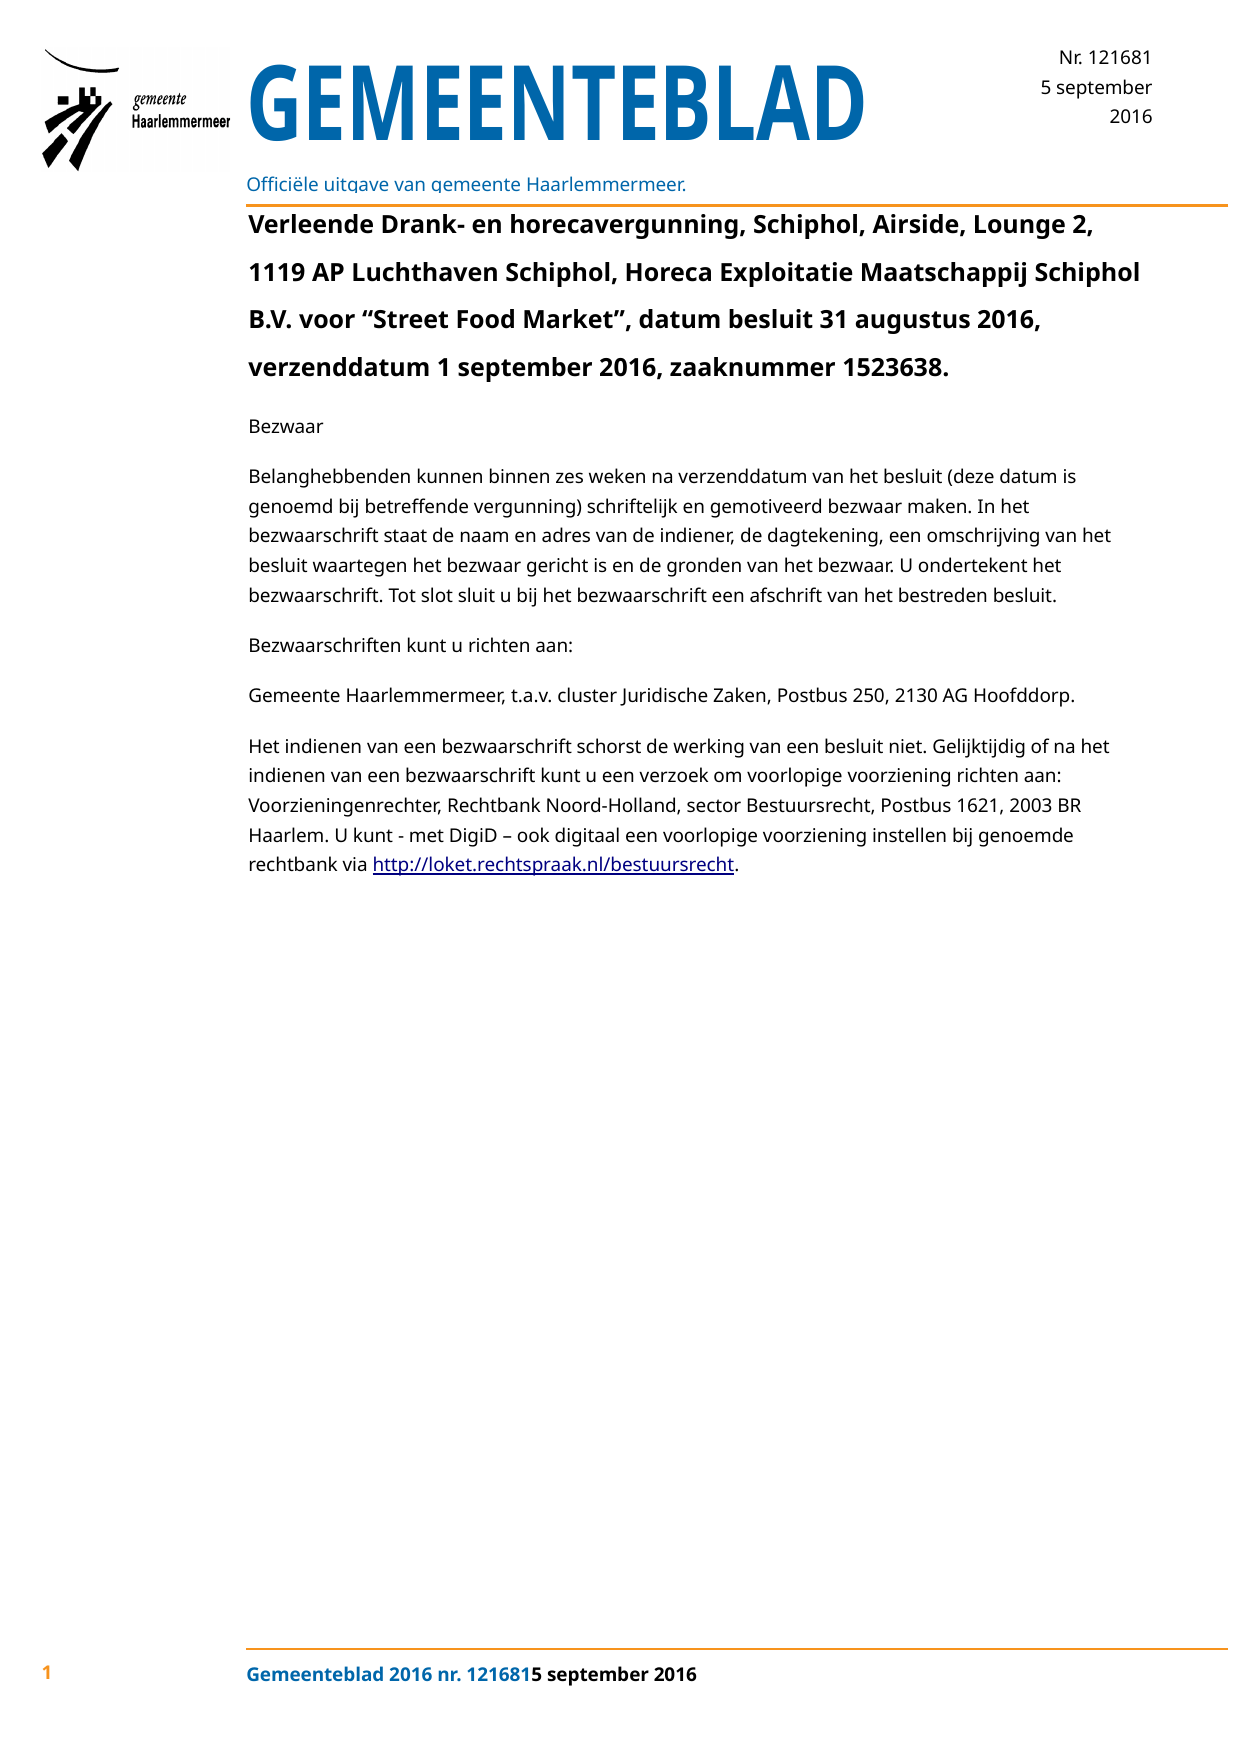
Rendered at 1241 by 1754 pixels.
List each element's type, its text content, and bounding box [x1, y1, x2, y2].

text Gemeente Haarlemmermeer, t.a.v. cluster Juridische Zaken, Postbus 250, 2130 AG Hoofddorp. [248, 683, 1152, 708]
picture [41, 47, 231, 172]
text Bezwaar [248, 413, 1152, 439]
text Belanghebbenden kunnen binnen zes weken na verzenddatum van het besluit (deze datum is genoemd bij betreffende vergunning) schriftelijk en gemotiveerd bezwaar maken. In het bezwaarschrift staat de naam en adres van de indiener, de dagtekening, een omschrijving van het besluit waartegen het bezwaar gericht is en de gronden van het bezwaar. U ondertekent het bezwaarschrift. Tot slot sluit u bij het bezwaarschrift een afschrift van het bestreden besluit. [248, 463, 1152, 608]
text Verleende Drank- en horecavergunning, Schiphol, Airside, Lounge 2, 1119 AP Luchthaven Schiphol, Horeca Exploitatie Maatschappij Schiphol B.V. voor “Street Food Market”, datum besluit 31 augustus 2016, verzenddatum 1 september 2016, zaaknummer 1523638. [248, 207, 1152, 384]
text Het indienen van een bezwaarschrift schorst de werking van een besluit niet. Gelijktijdig of na het indienen van een bezwaarschrift kunt u een verzoek om voorlopige voorziening richten aan: Voorzieningenrechter, Rechtbank Noord-Holland, sector Bestuursrecht, Postbus 1621, 2003 BR Haarlem. U kunt - met DigiD – ook digitaal een voorlopige voorziening instellen bij genoemde rechtbank via http://loket.rechtspraak.nl/bestuursrecht. [248, 733, 1152, 877]
text Bezwaarschriften kunt u richten aan: [248, 632, 1152, 658]
